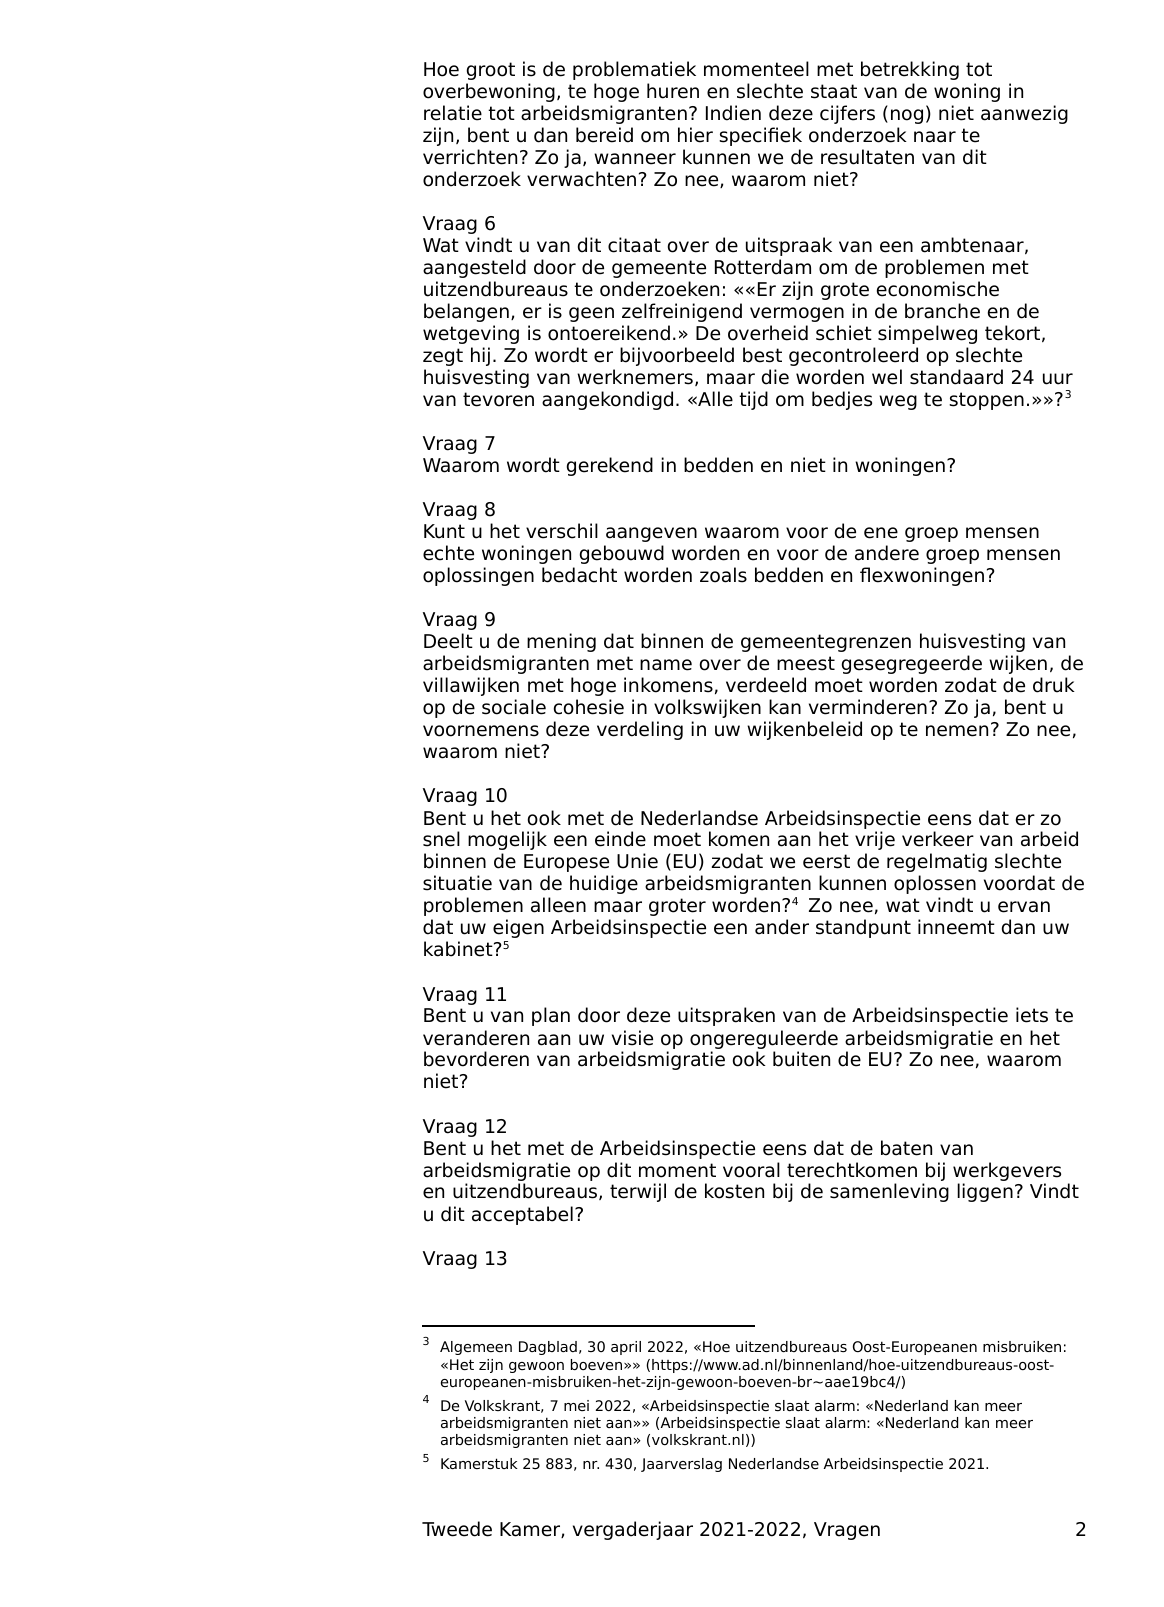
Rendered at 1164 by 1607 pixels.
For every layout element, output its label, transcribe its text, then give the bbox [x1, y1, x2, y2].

text Waarom wordt gerekend in bedden en niet in woningen? [422, 455, 1087, 477]
text Hoe groot is de problematiek momenteel met betrekking tot overbewoning, te hoge huren en slechte staat van de woning in relatie tot arbeidsmigranten? Indien deze cijfers (nog) niet aanwezig zijn, bent u dan bereid om hier specifiek onderzoek naar te verrichten? Zo ja, wanneer kunnen we de resultaten van dit onderzoek verwachten? Zo nee, waarom niet? [422, 59, 1087, 191]
text Vraag 10 [422, 785, 1087, 807]
text Wat vindt u van dit citaat over de uitspraak van een ambtenaar, aangesteld door de gemeente Rotterdam om de problemen met uitzendbureaus te onderzoeken: ««Er zijn grote economische belangen, er is geen zelfreinigend vermogen in de branche en de wetgeving is ontoereikend.» De overheid schiet simpelweg tekort, zegt hij. Zo wordt er bijvoorbeeld best gecontroleerd op slechte huisvesting van werknemers, maar die worden wel standaard 24 uur van tevoren aangekondigd. «Alle tijd om bedjes weg te stoppen.»»? [422, 235, 1087, 411]
text Bent u het ook met de Nederlandse Arbeidsinspectie eens dat er zo snel mogelijk een einde moet komen aan het vrije verkeer van arbeid binnen de Europese Unie (EU) zodat we eerst de regelmatig slechte situatie van de huidige arbeidsmigranten kunnen oplossen voordat de problemen alleen maar groter worden? Zo nee, wat vindt u ervan dat uw eigen Arbeidsinspectie een ander standpunt inneemt dan uw kabinet? [422, 807, 1087, 961]
text Vraag 7 [422, 433, 1087, 455]
text Vraag 9 [422, 609, 1087, 631]
text Vraag 13 [422, 1248, 1087, 1269]
text Kamerstuk 25 883, nr. 430, Jaarverslag Nederlandse Arbeidsinspectie 2021. [422, 1452, 1087, 1474]
text Kunt u het verschil aangeven waarom voor de ene groep mensen echte woningen gebouwd worden en voor de andere groep mensen oplossingen bedacht worden zoals bedden en flexwoningen? [422, 521, 1087, 587]
text De Volkskrant, 7 mei 2022, «Arbeidsinspectie slaat alarm: «Nederland kan meer arbeidsmigranten niet aan»» (Arbeidsinspectie slaat alarm: «Nederland kan meer arbeidsmigranten niet aan» (volkskrant.nl)) [422, 1393, 1087, 1449]
text Vraag 8 [422, 499, 1087, 521]
text Vraag 12 [422, 1116, 1087, 1137]
text Bent u van plan door deze uitspraken van de Arbeidsinspectie iets te veranderen aan uw visie op ongereguleerde arbeidsmigratie en het bevorderen van arbeidsmigratie ook buiten de EU? Zo nee, waarom niet? [422, 1005, 1087, 1093]
text Vraag 6 [422, 213, 1087, 235]
text Algemeen Dagblad, 30 april 2022, «Hoe uitzendbureaus Oost-Europeanen misbruiken: «Het zijn gewoon boeven»» (https://www.ad.nl/binnenland/hoe-uitzendbureaus-oost-europeanen-misbruiken-het-zijn-gewoon-boeven-br~aae19bc4/) [422, 1335, 1087, 1391]
text Bent u het met de Arbeidsinspectie eens dat de baten van arbeidsmigratie op dit moment vooral terechtkomen bij werkgevers en uitzendbureaus, terwijl de kosten bij de samenleving liggen? Vindt u dit acceptabel? [422, 1137, 1087, 1225]
text Deelt u de mening dat binnen de gemeentegrenzen huisvesting van arbeidsmigranten met name over de meest gesegregeerde wijken, de villawijken met hoge inkomens, verdeeld moet worden zodat de druk op de sociale cohesie in volkswijken kan verminderen? Zo ja, bent u voornemens deze verdeling in uw wijkenbeleid op te nemen? Zo nee, waarom niet? [422, 631, 1087, 763]
text Vraag 11 [422, 983, 1087, 1005]
